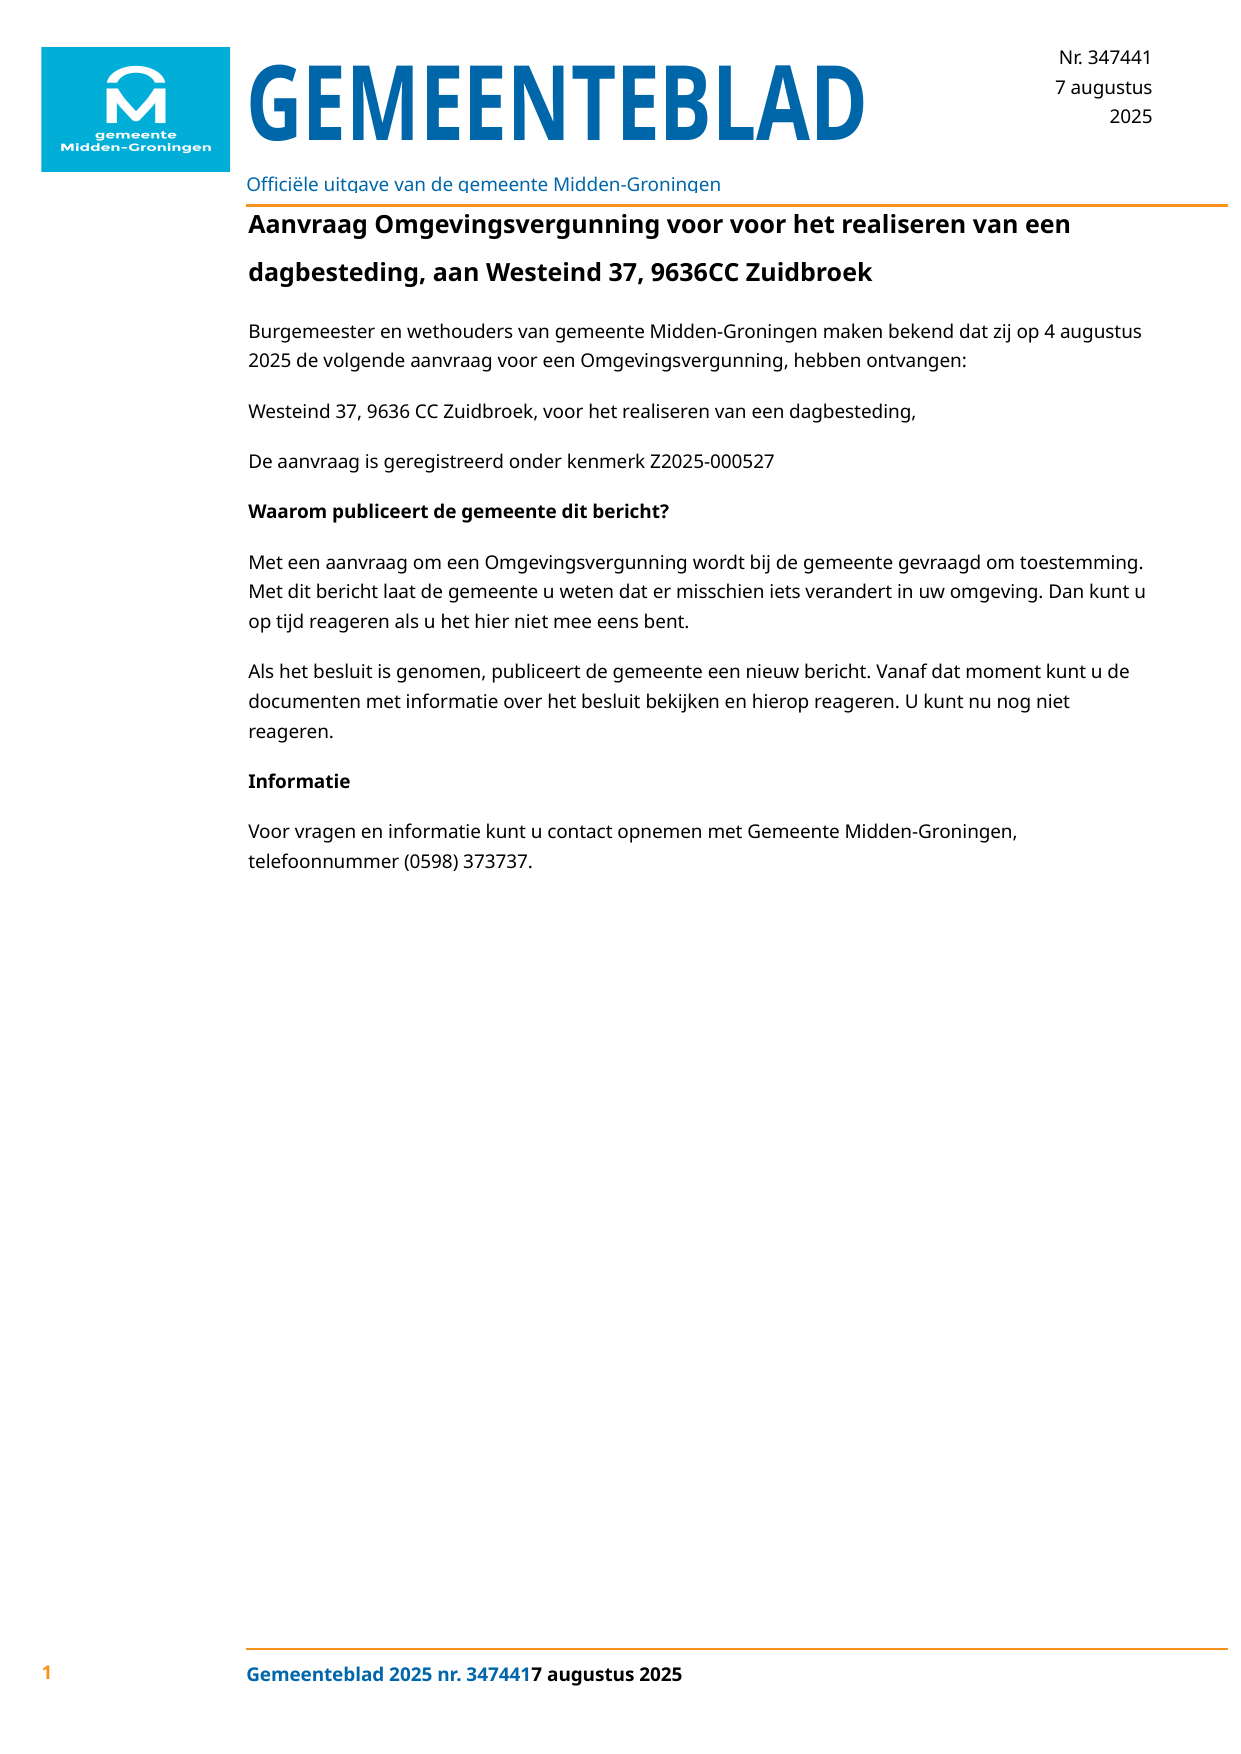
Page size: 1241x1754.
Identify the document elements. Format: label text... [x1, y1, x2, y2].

text Westeind 37, 9636 CC Zuidbroek, voor het realiseren van een dagbesteding, [248, 398, 1152, 424]
text De aanvraag is geregistreerd onder kenmerk Z2025-000527 [248, 448, 1152, 474]
picture [108, 66, 164, 82]
picture [107, 89, 165, 122]
text Informatie [248, 768, 1152, 794]
text Voor vragen en informatie kunt u contact opnemen met Gemeente Midden-Groningen, telefoonnummer (0598) 373737. [248, 819, 1152, 874]
text Als het besluit is genomen, publiceert de gemeente een nieuw bericht. Vanaf dat moment kunt u de documenten met informatie over het besluit bekijken en hierop reageren. U kunt nu nog niet reageren. [248, 659, 1152, 744]
text Met een aanvraag om een Omgevingsvergunning wordt bij de gemeente gevraagd om toestemming. Met dit bericht laat de gemeente u weten dat er misschien iets verandert in uw omgeving. Dan kunt u op tijd reageren als u het hier niet mee eens bent. [248, 549, 1152, 634]
text Aanvraag Omgevingsvergunning voor voor het realiseren van een dagbesteding, aan Westeind 37, 9636CC Zuidbroek [248, 207, 1152, 288]
picture [184, 146, 190, 153]
text Burgemeester en wethouders van gemeente Midden-Groningen maken bekend dat zij op 4 augustus 2025 de volgende aanvraag voor een Omgevingsvergunning, hebben ontvangen: [248, 318, 1152, 373]
text Waarom publiceert de gemeente dit bericht? [248, 499, 1152, 524]
